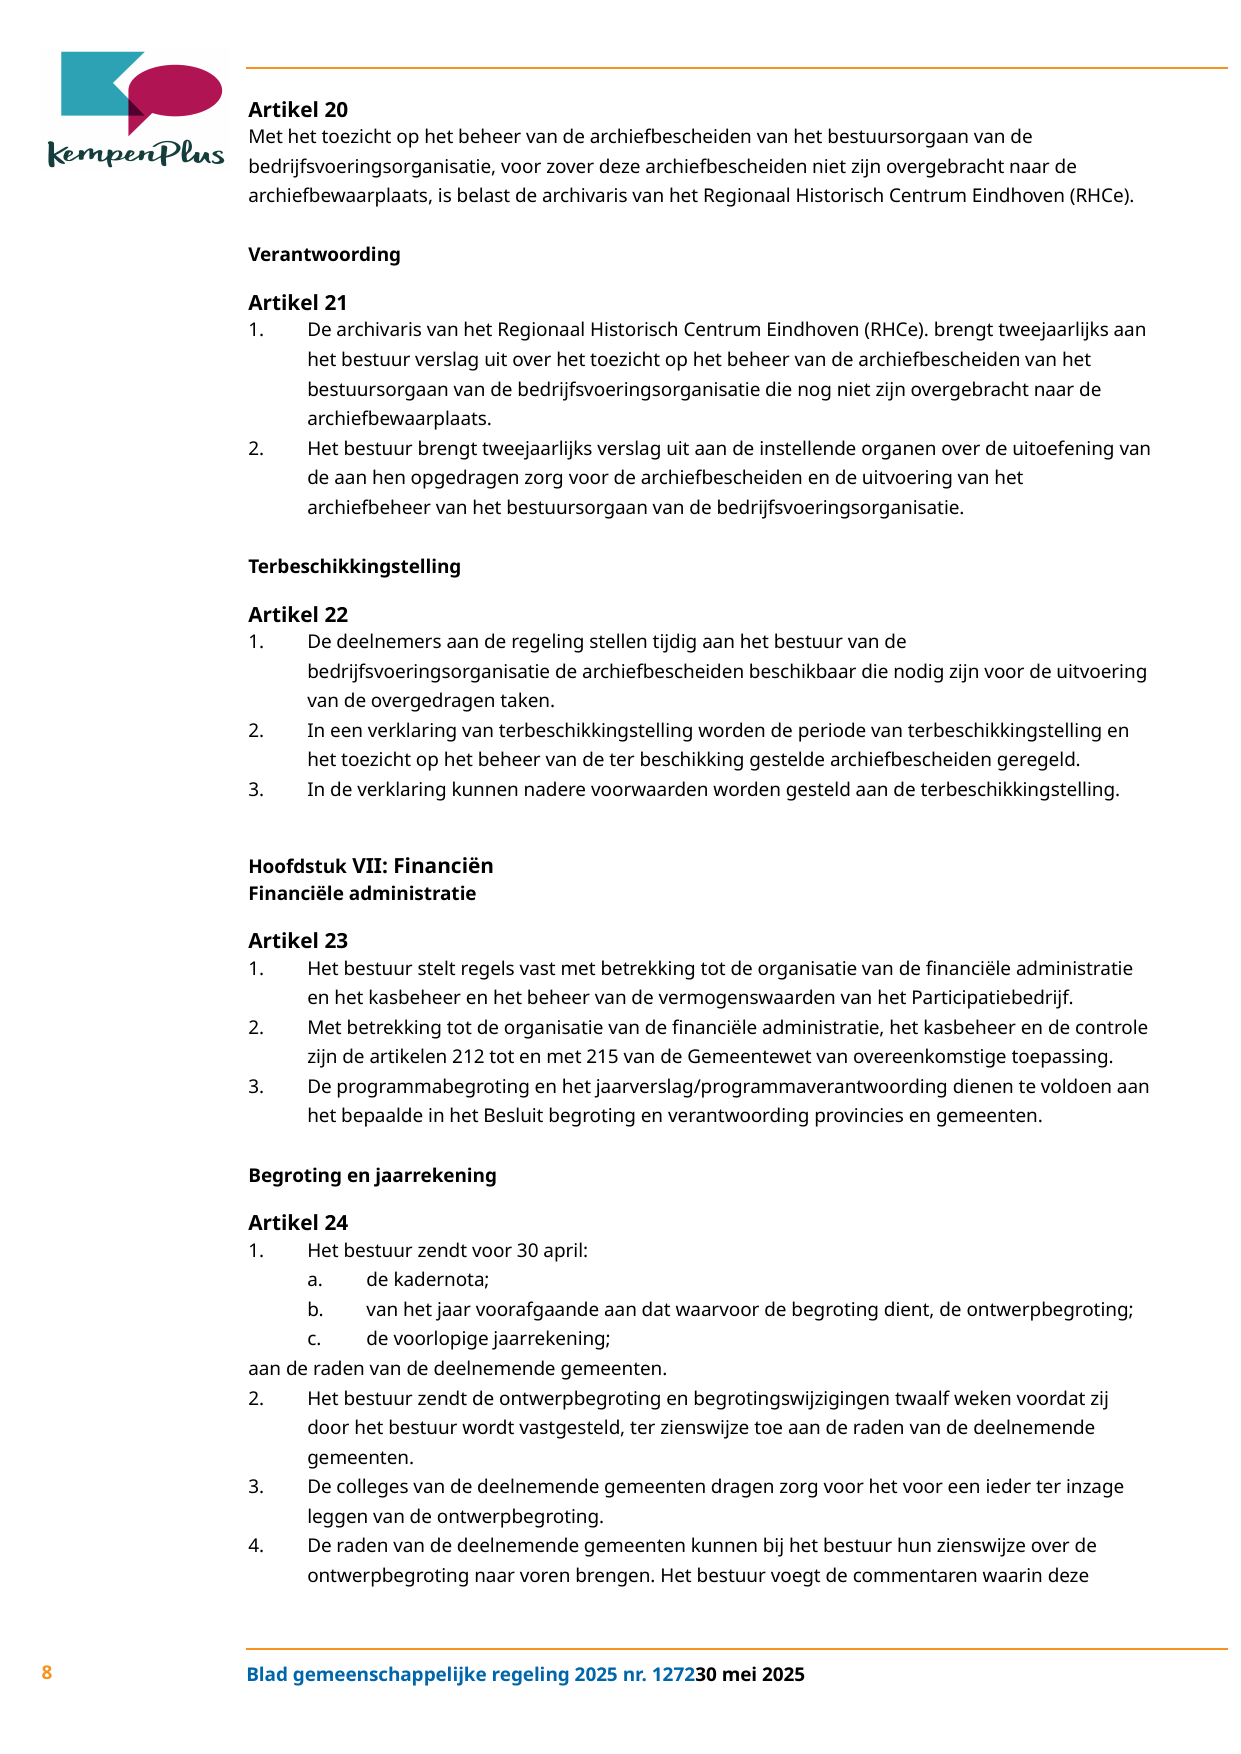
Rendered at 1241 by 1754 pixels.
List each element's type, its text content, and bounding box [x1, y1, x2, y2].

list De colleges van de deelnemende gemeenten dragen zorg voor het voor een ieder ter inzage leggen van de ontwerpbegroting. [248, 1473, 1152, 1529]
list Het bestuur stelt regels vast met betrekking tot de organisatie van de financiële administratie en het kasbeheer en het beheer van de vermogenswaarden van het Participatiebedrijf. [248, 955, 1152, 1010]
picture [41, 47, 231, 172]
text Artikel 23 [248, 926, 1152, 955]
text Artikel 21 [248, 288, 1152, 317]
text Met het toezicht op het beheer van de archiefbescheiden van het bestuursorgaan van de bedrijfsvoeringsorganisatie, voor zover deze archiefbescheiden niet zijn overgebracht naar de archiefbewaarplaats, is belast de archivaris van het Regionaal Historisch Centrum Eindhoven (RHCe). [248, 123, 1152, 208]
list Het bestuur brengt tweejaarlijks verslag uit aan de instellende organen over de uitoefening van de aan hen opgedragen zorg voor de archiefbescheiden en de uitvoering van het archiefbeheer van het bestuursorgaan van de bedrijfsvoeringsorganisatie. [248, 435, 1152, 520]
text aan de raden van de deelnemende gemeenten. [248, 1355, 1152, 1381]
list Met betrekking tot de organisatie van de financiële administratie, het kasbeheer en de controle zijn de artikelen 212 tot en met 215 van de Gemeentewet van overeenkomstige toepassing. [248, 1014, 1152, 1069]
list In de verklaring kunnen nadere voorwaarden worden gesteld aan de terbeschikkingstelling. [248, 776, 1152, 802]
text Artikel 24 [248, 1208, 1152, 1237]
list De programmabegroting en het jaarverslag/programmaverantwoording dienen te voldoen aan het bepaalde in het Besluit begroting en verantwoording provincies en gemeenten. [248, 1073, 1152, 1128]
list De deelnemers aan de regeling stellen tijdig aan het bestuur van de bedrijfsvoeringsorganisatie de archiefbescheiden beschikbaar die nodig zijn voor de uitvoering van de overgedragen taken. [248, 628, 1152, 713]
list Het bestuur zendt de ontwerpbegroting en begrotingswijzigingen twaalf weken voordat zij door het bestuur wordt vastgesteld, ter zienswijze toe aan de raden van de deelnemende gemeenten. [248, 1385, 1152, 1470]
list de voorlopige jaarrekening; [307, 1326, 1152, 1351]
list van het jaar voorafgaande aan dat waarvoor de begroting dient, de ontwerpbegroting; [307, 1296, 1152, 1322]
text Verantwoording [248, 242, 1152, 267]
text Artikel 22 [248, 600, 1152, 628]
list In een verklaring van terbeschikkingstelling worden de periode van terbeschikkingstelling en het toezicht op het beheer van de ter beschikking gestelde archiefbescheiden geregeld. [248, 717, 1152, 772]
list De raden van de deelnemende gemeenten kunnen bij het bestuur hun zienswijze over de ontwerpbegroting naar voren brengen. Het bestuur voegt de commentaren waarin deze [248, 1533, 1152, 1588]
text Hoofdstuk VII: Financiën [248, 851, 1152, 880]
text Terbeschikkingstelling [248, 553, 1152, 579]
list De archivaris van het Regionaal Historisch Centrum Eindhoven (RHCe). brengt tweejaarlijks aan het bestuur verslag uit over het toezicht op het beheer van de archiefbescheiden van het bestuursorgaan van de bedrijfsvoeringsorganisatie die nog niet zijn overgebracht naar de archiefbewaarplaats. [248, 317, 1152, 431]
text Begroting en jaarrekening [248, 1162, 1152, 1188]
text Financiële administratie [248, 880, 1152, 906]
list de kadernota; [307, 1266, 1152, 1292]
text Artikel 20 [248, 95, 1152, 123]
list Het bestuur zendt voor 30 april: [248, 1237, 1152, 1263]
